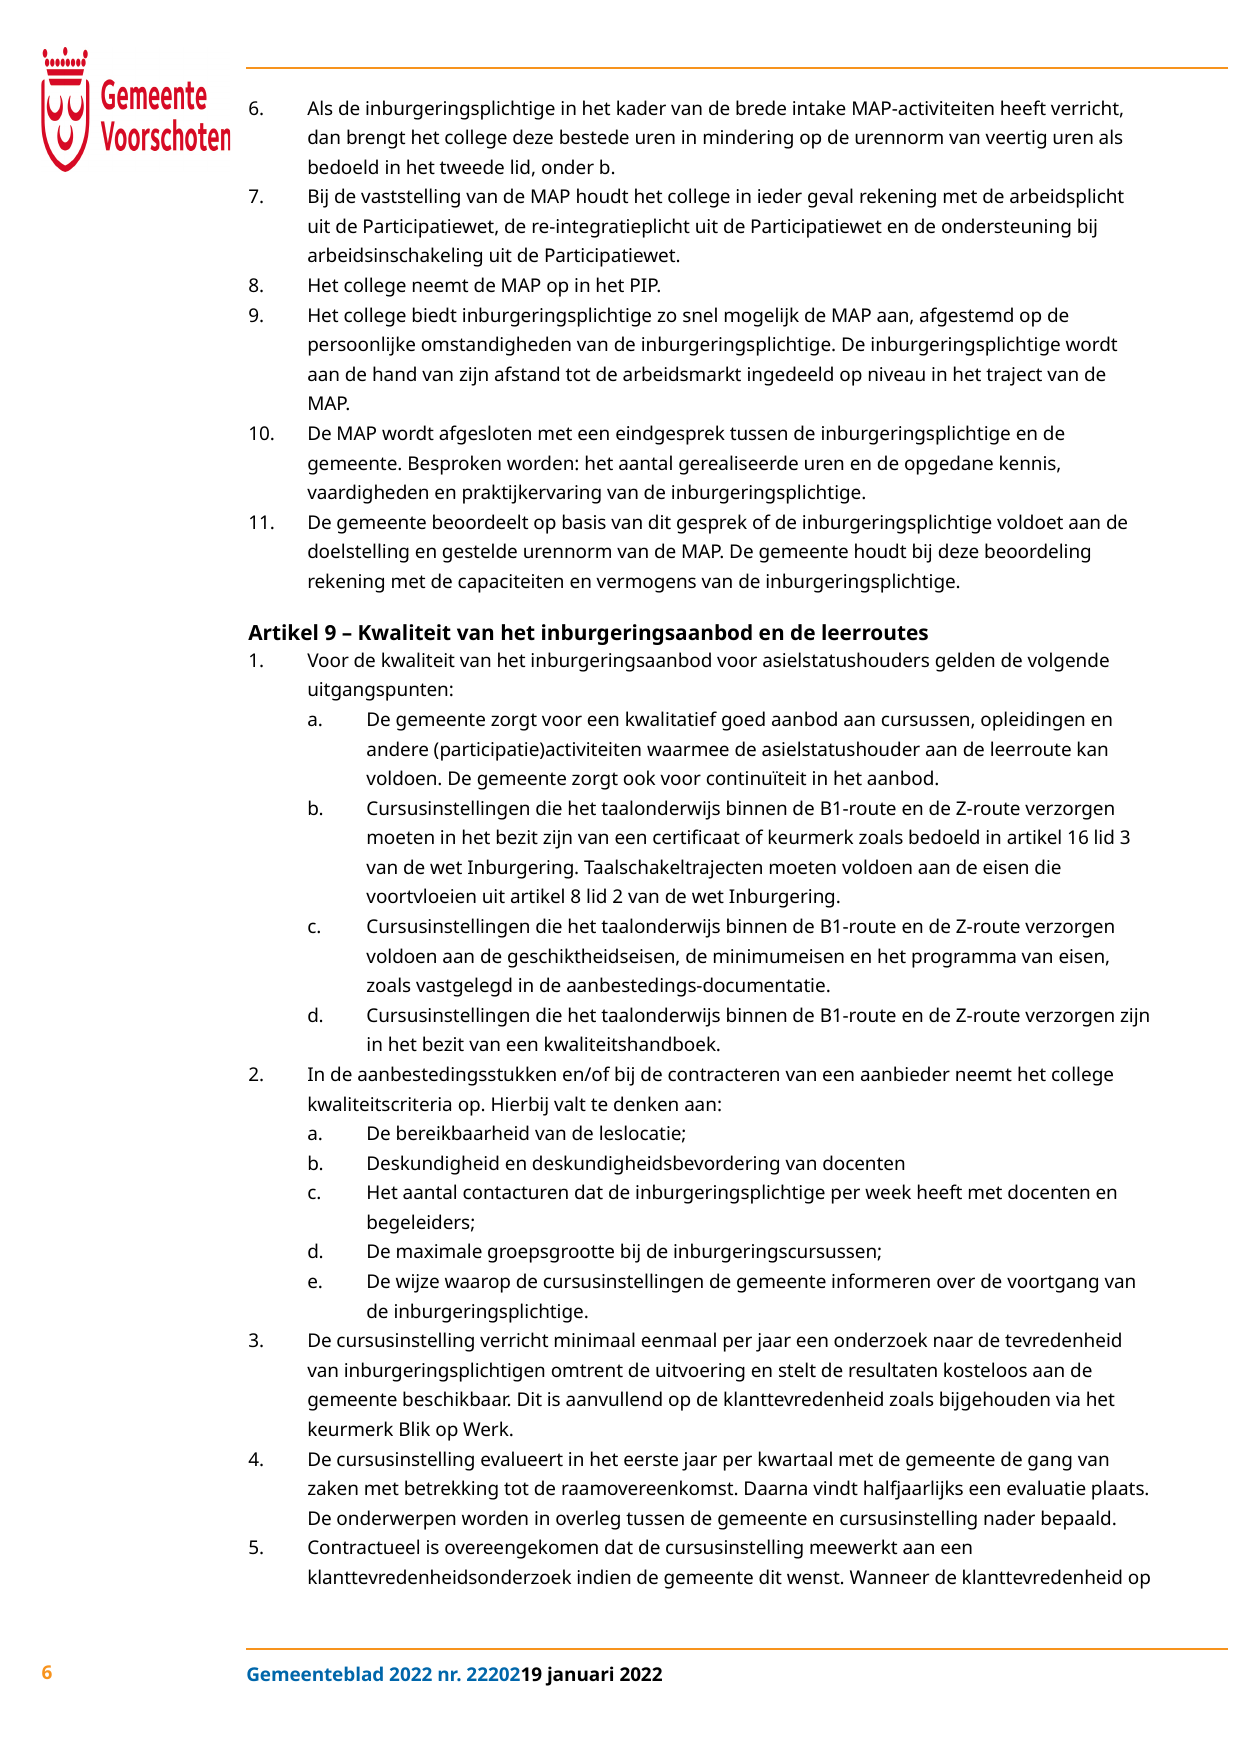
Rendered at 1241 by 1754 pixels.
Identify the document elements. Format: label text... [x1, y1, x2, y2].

list Contractueel is overeengekomen dat de cursusinstelling meewerkt aan een klanttevredenheidsonderzoek indien de gemeente dit wenst. Wanneer de klanttevredenheid op [248, 1534, 1152, 1590]
list De gemeente beoordeelt op basis van dit gesprek of de inburgeringsplichtige voldoet aan de doelstelling en gestelde urennorm van de MAP. De gemeente houdt bij deze beoordeling rekening met de capaciteiten en vermogens van de inburgeringsplichtige. [248, 509, 1152, 594]
list Cursusinstellingen die het taalonderwijs binnen de B1-route en de Z-route verzorgen voldoen aan de geschiktheidseisen, de minimumeisen en het programma van eisen, zoals vastgelegd in de aanbestedings-documentatie. [307, 913, 1152, 998]
list Cursusinstellingen die het taalonderwijs binnen de B1-route en de Z-route verzorgen moeten in het bezit zijn van een certificaat of keurmerk zoals bedoeld in artikel 16 lid 3 van de wet Inburgering. Taalschakeltrajecten moeten voldoen aan de eisen die voortvloeien uit artikel 8 lid 2 van de wet Inburgering. [307, 795, 1152, 909]
list Het college biedt inburgeringsplichtige zo snel mogelijk de MAP aan, afgestemd op de persoonlijke omstandigheden van de inburgeringsplichtige. De inburgeringsplichtige wordt aan de hand van zijn afstand tot de arbeidsmarkt ingedeeld op niveau in het traject van de MAP. [248, 302, 1152, 416]
list In de aanbestedingsstukken en/of bij de contracteren van een aanbieder neemt het college kwaliteitscriteria op. Hierbij valt te denken aan: [248, 1061, 1152, 1116]
text Artikel 9 – Kwaliteit van het inburgeringsaanbod en de leerroutes [248, 618, 1152, 647]
list De gemeente zorgt voor een kwalitatief goed aanbod aan cursussen, opleidingen en andere (participatie)activiteiten waarmee de asielstatushouder aan de leerroute kan voldoen. De gemeente zorgt ook voor continuïteit in het aanbod. [307, 706, 1152, 791]
list De bereikbaarheid van de leslocatie; [307, 1120, 1152, 1146]
list Cursusinstellingen die het taalonderwijs binnen de B1-route en de Z-route verzorgen zijn in het bezit van een kwaliteitshandboek. [307, 1002, 1152, 1057]
list De wijze waarop de cursusinstellingen de gemeente informeren over de voortgang van de inburgeringsplichtige. [307, 1268, 1152, 1323]
list Het aantal contacturen dat de inburgeringsplichtige per week heeft met docenten en begeleiders; [307, 1179, 1152, 1235]
list De MAP wordt afgesloten met een eindgesprek tussen de inburgeringsplichtige en de gemeente. Besproken worden: het aantal gerealiseerde uren en de opgedane kennis, vaardigheden en praktijkervaring van de inburgeringsplichtige. [248, 420, 1152, 505]
list De cursusinstelling verricht minimaal eenmaal per jaar een onderzoek naar de tevredenheid van inburgeringsplichtigen omtrent de uitvoering en stelt de resultaten kosteloos aan de gemeente beschikbaar. Dit is aanvullend op de klanttevredenheid zoals bijgehouden via het keurmerk Blik op Werk. [248, 1327, 1152, 1442]
list Het college neemt de MAP op in het PIP. [248, 272, 1152, 298]
list Als de inburgeringsplichtige in het kader van de brede intake MAP-activiteiten heeft verricht, dan brengt het college deze bestede uren in mindering op de urennorm van veertig uren als bedoeld in het tweede lid, onder b. [248, 95, 1152, 180]
list Bij de vaststelling van de MAP houdt het college in ieder geval rekening met de arbeidsplicht uit de Participatiewet, de re-integratieplicht uit de Participatiewet en de ondersteuning bij arbeidsinschakeling uit de Participatiewet. [248, 183, 1152, 268]
picture [41, 47, 231, 172]
list Deskundigheid en deskundigheidsbevordering van docenten [307, 1150, 1152, 1176]
list De maximale groepsgrootte bij de inburgeringscursussen; [307, 1239, 1152, 1264]
list De cursusinstelling evalueert in het eerste jaar per kwartaal met de gemeente de gang van zaken met betrekking tot de raamovereenkomst. Daarna vindt halfjaarlijks een evaluatie plaats. De onderwerpen worden in overleg tussen de gemeente en cursusinstelling nader bepaald. [248, 1446, 1152, 1531]
list Voor de kwaliteit van het inburgeringsaanbod voor asielstatushouders gelden de volgende uitgangspunten: [248, 647, 1152, 702]
